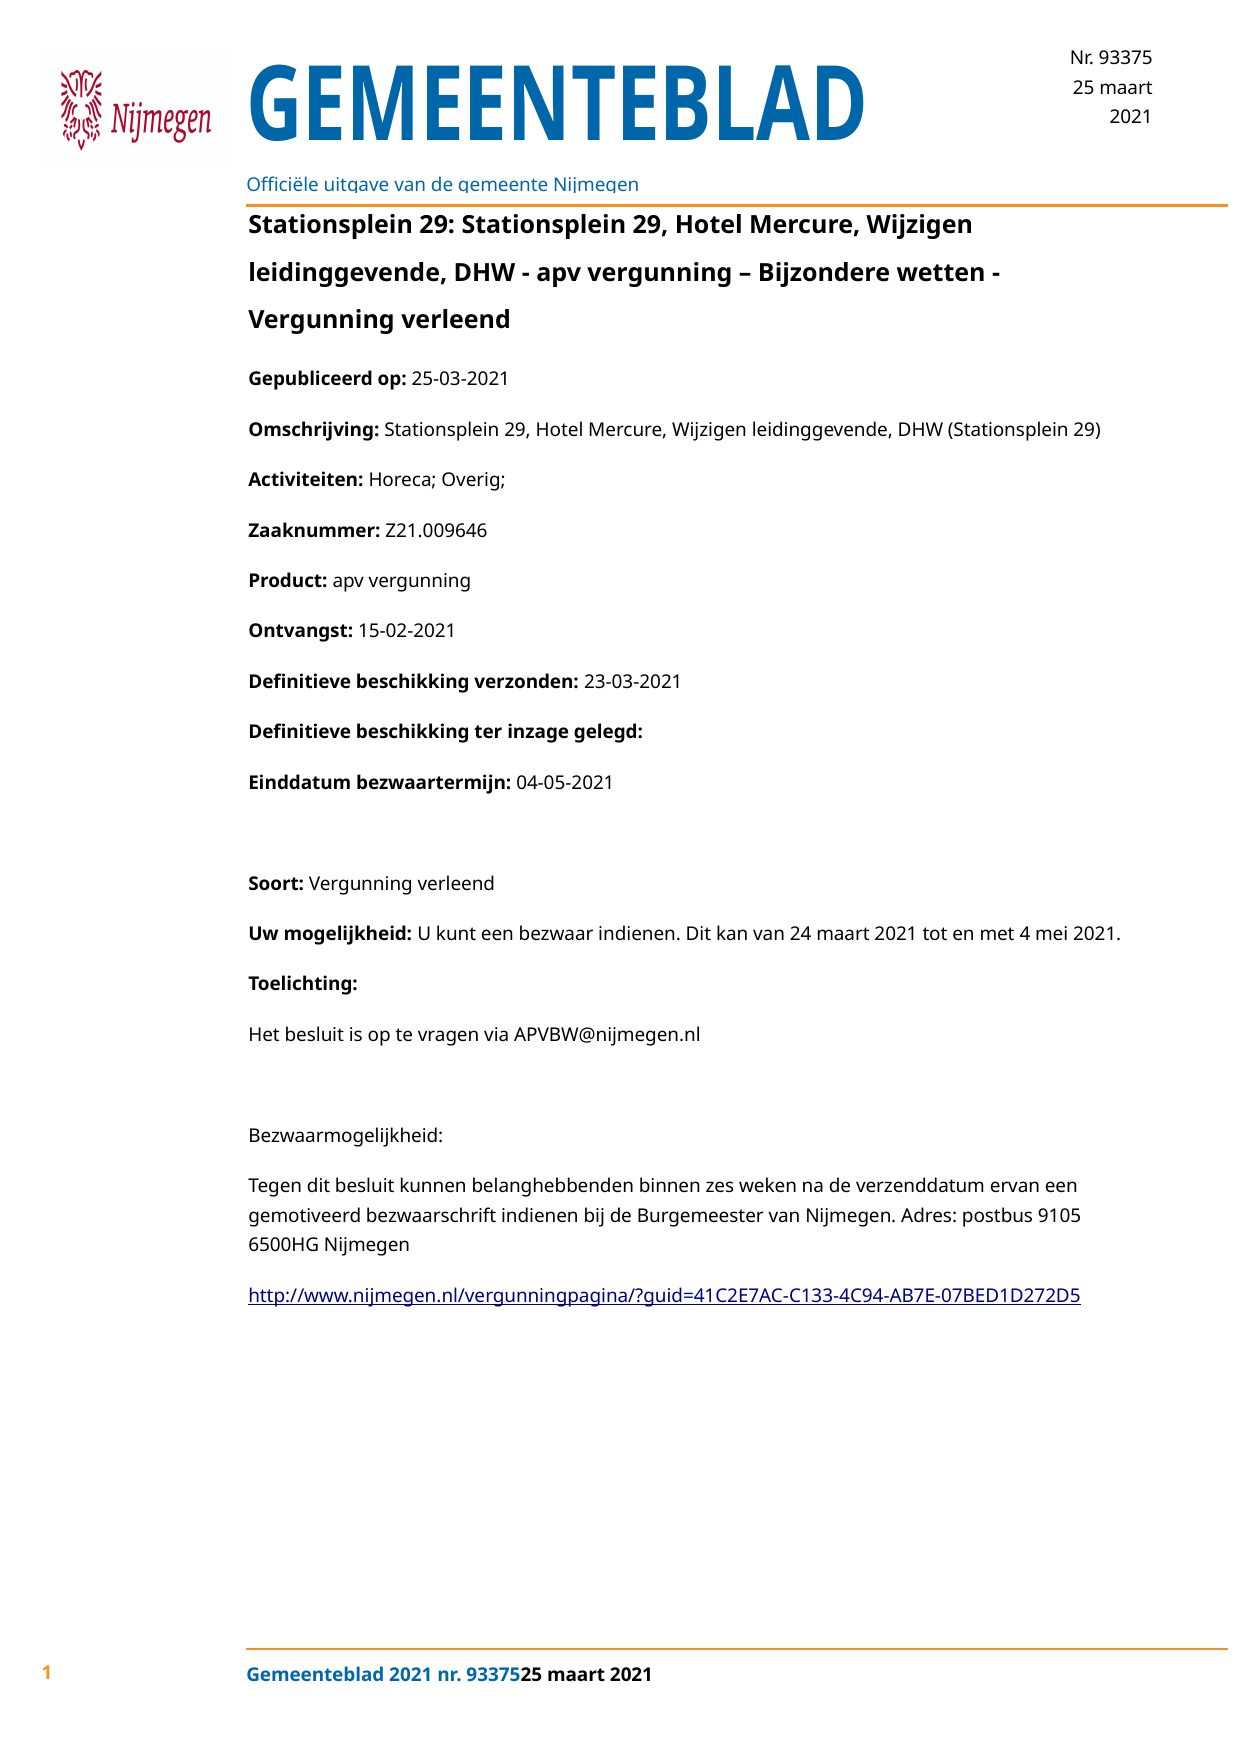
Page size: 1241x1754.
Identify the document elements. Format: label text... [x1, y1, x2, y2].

text Toelichting: [248, 971, 1152, 996]
text http://www.nijmegen.nl/vergunningpagina/?guid=41C2E7AC-C133-4C94-AB7E-07BED1D272D5 [248, 1282, 1152, 1307]
text Einddatum bezwaartermijn: 04-05-2021 [248, 769, 1152, 794]
text Zaaknummer: Z21.009646 [248, 517, 1152, 542]
text Uw mogelijkheid: U kunt een bezwaar indienen. Dit kan van 24 maart 2021 tot en met 4 mei 2021. [248, 920, 1152, 946]
text Ontvangst: 15-02-2021 [248, 618, 1152, 643]
text Het besluit is op te vragen via APVBW@nijmegen.nl [248, 1021, 1152, 1047]
text Gepubliceerd op: 25-03-2021 [248, 366, 1152, 391]
text Bezwaarmogelijkheid: [248, 1122, 1152, 1147]
text Product: apv vergunning [248, 567, 1152, 593]
text Omschrijving: Stationsplein 29, Hotel Mercure, Wijzigen leidinggevende, DHW (Stationsplein 29) [248, 416, 1152, 442]
text Definitieve beschikking ter inzage gelegd: [248, 718, 1152, 744]
text Definitieve beschikking verzonden: 23-03-2021 [248, 668, 1152, 694]
text Stationsplein 29: Stationsplein 29, Hotel Mercure, Wijzigen leidinggevende, DHW - apv vergunning – Bijzondere wetten - Vergunning verleend [248, 207, 1152, 336]
text Tegen dit besluit kunnen belanghebbenden binnen zes weken na de verzenddatum ervan een gemotiveerd bezwaarschrift indienen bij de Burgemeester van Nijmegen. Adres: postbus 9105 6500HG Nijmegen [248, 1172, 1152, 1257]
text Activiteiten: Horeca; Overig; [248, 466, 1152, 492]
text Soort: Vergunning verleend [248, 870, 1152, 895]
picture [41, 47, 231, 172]
